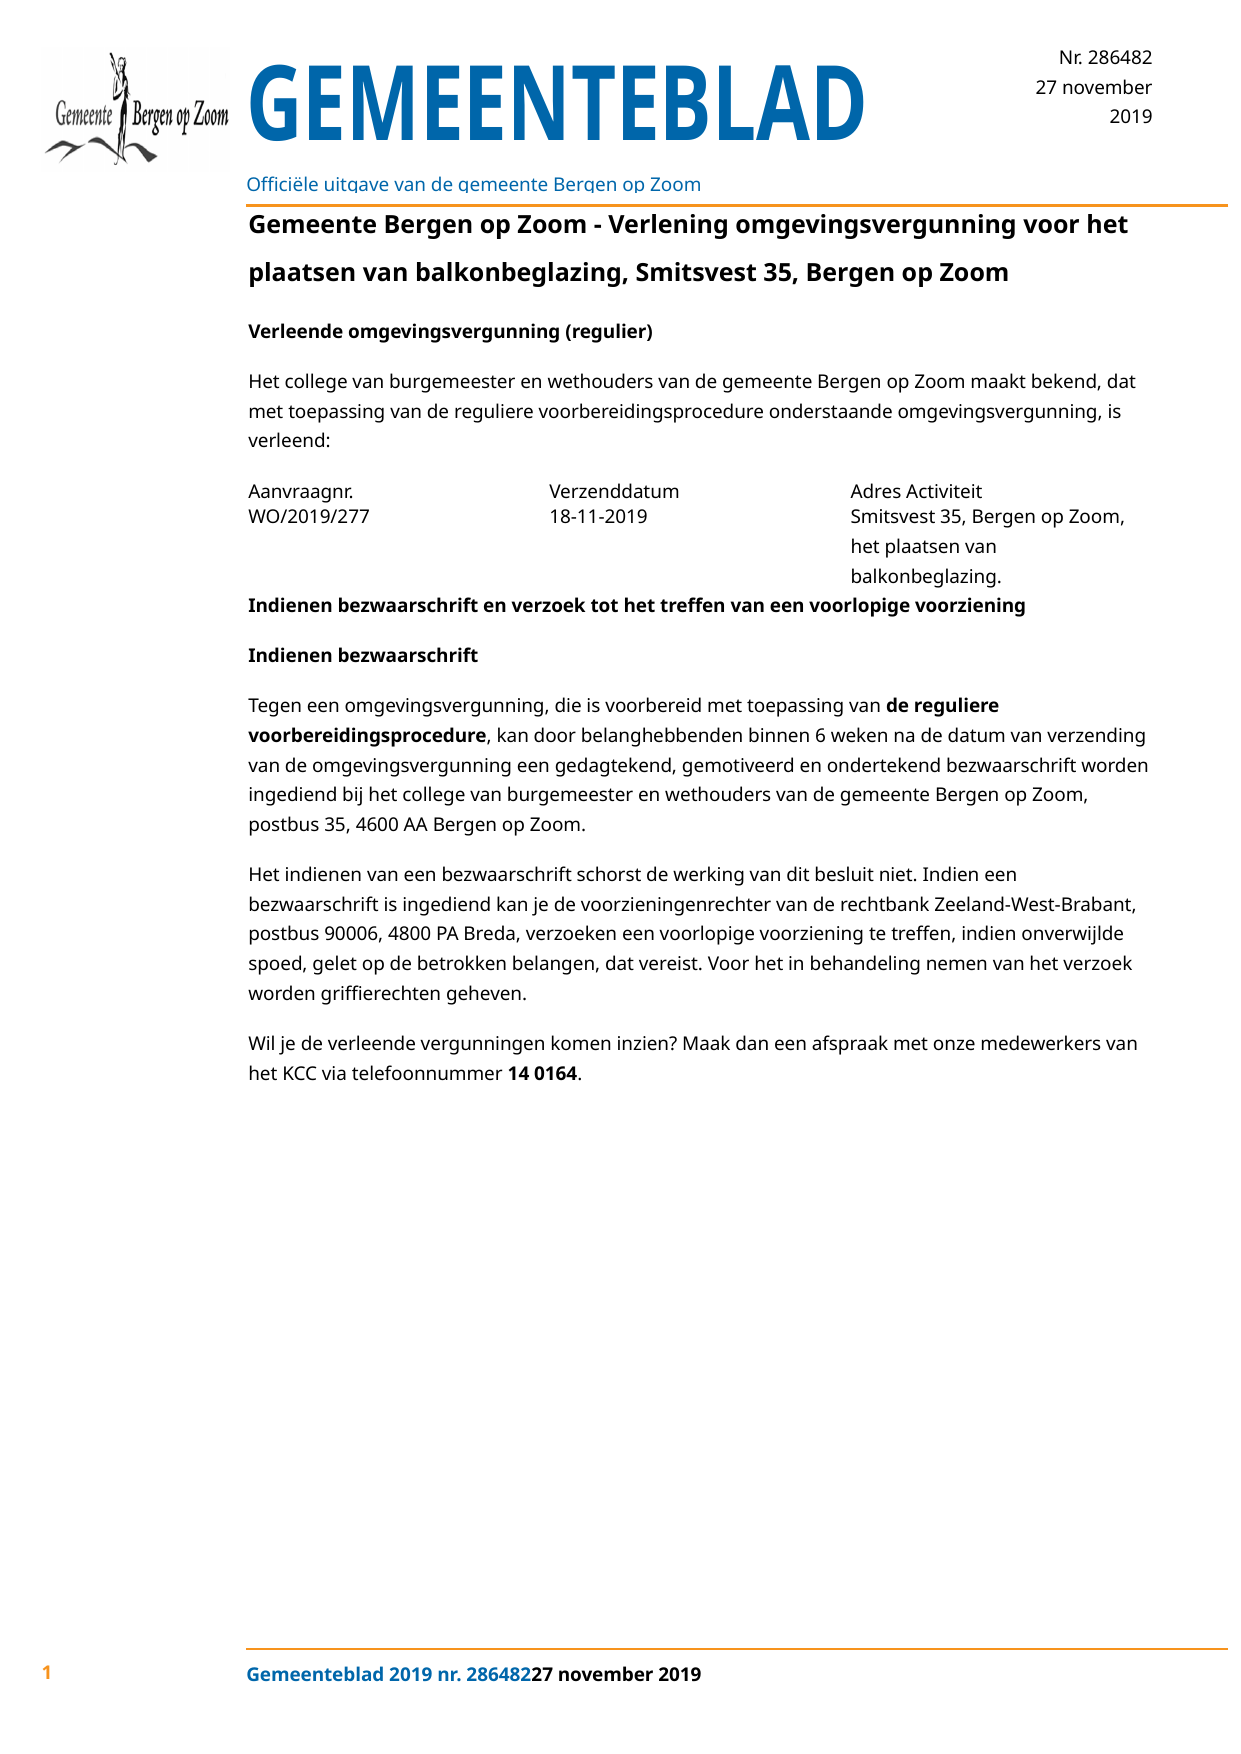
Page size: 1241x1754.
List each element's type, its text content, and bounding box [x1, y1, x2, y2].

table_header Verzenddatum [549, 478, 850, 504]
text Indienen bezwaarschrift en verzoek tot het treffen van een voorlopige voorziening [248, 592, 1152, 618]
text Gemeente Bergen op Zoom - Verlening omgevingsvergunning voor het plaatsen van balkonbeglazing, Smitsvest 35, Bergen op Zoom [248, 207, 1152, 288]
table_cell Smitsvest 35, Bergen op Zoom, het plaatsen van balkonbeglazing. [850, 504, 1152, 589]
table_header Aanvraagnr. [248, 478, 549, 504]
table_header Adres Activiteit [850, 478, 1152, 504]
text Het indienen van een bezwaarschrift schorst de werking van dit besluit niet. Indien een bezwaarschrift is ingediend kan je de voorzieningenrechter van de rechtbank Zeeland-West-Brabant, postbus 90006, 4800 PA Breda, verzoeken een voorlopige voorziening te treffen, indien onverwijlde spoed, gelet op de betrokken belangen, dat vereist. Voor het in behandeling nemen van het verzoek worden griffierechten geheven. [248, 861, 1152, 1006]
text Verleende omgevingsvergunning (regulier) [248, 318, 1152, 344]
table_cell 18-11-2019 [549, 504, 850, 589]
text Indienen bezwaarschrift [248, 642, 1152, 668]
text Wil je de verleende vergunningen komen inzien? Maak dan een afspraak met onze medewerkers van het KCC via telefoonnummer 14 0164. [248, 1030, 1152, 1086]
table_cell WO/2019/277 [248, 504, 549, 589]
text Tegen een omgevingsvergunning, die is voorbereid met toepassing van de reguliere voorbereidingsprocedure, kan door belanghebbenden binnen 6 weken na de datum van verzending van de omgevingsvergunning een gedagtekend, gemotiveerd en ondertekend bezwaarschrift worden ingediend bij het college van burgemeester en wethouders van de gemeente Bergen op Zoom, postbus 35, 4600 AA Bergen op Zoom. [248, 693, 1152, 837]
text Het college van burgemeester en wethouders van de gemeente Bergen op Zoom maakt bekend, dat met toepassing van de reguliere voorbereidingsprocedure onderstaande omgevingsvergunning, is verleend: [248, 368, 1152, 453]
picture [41, 47, 231, 172]
